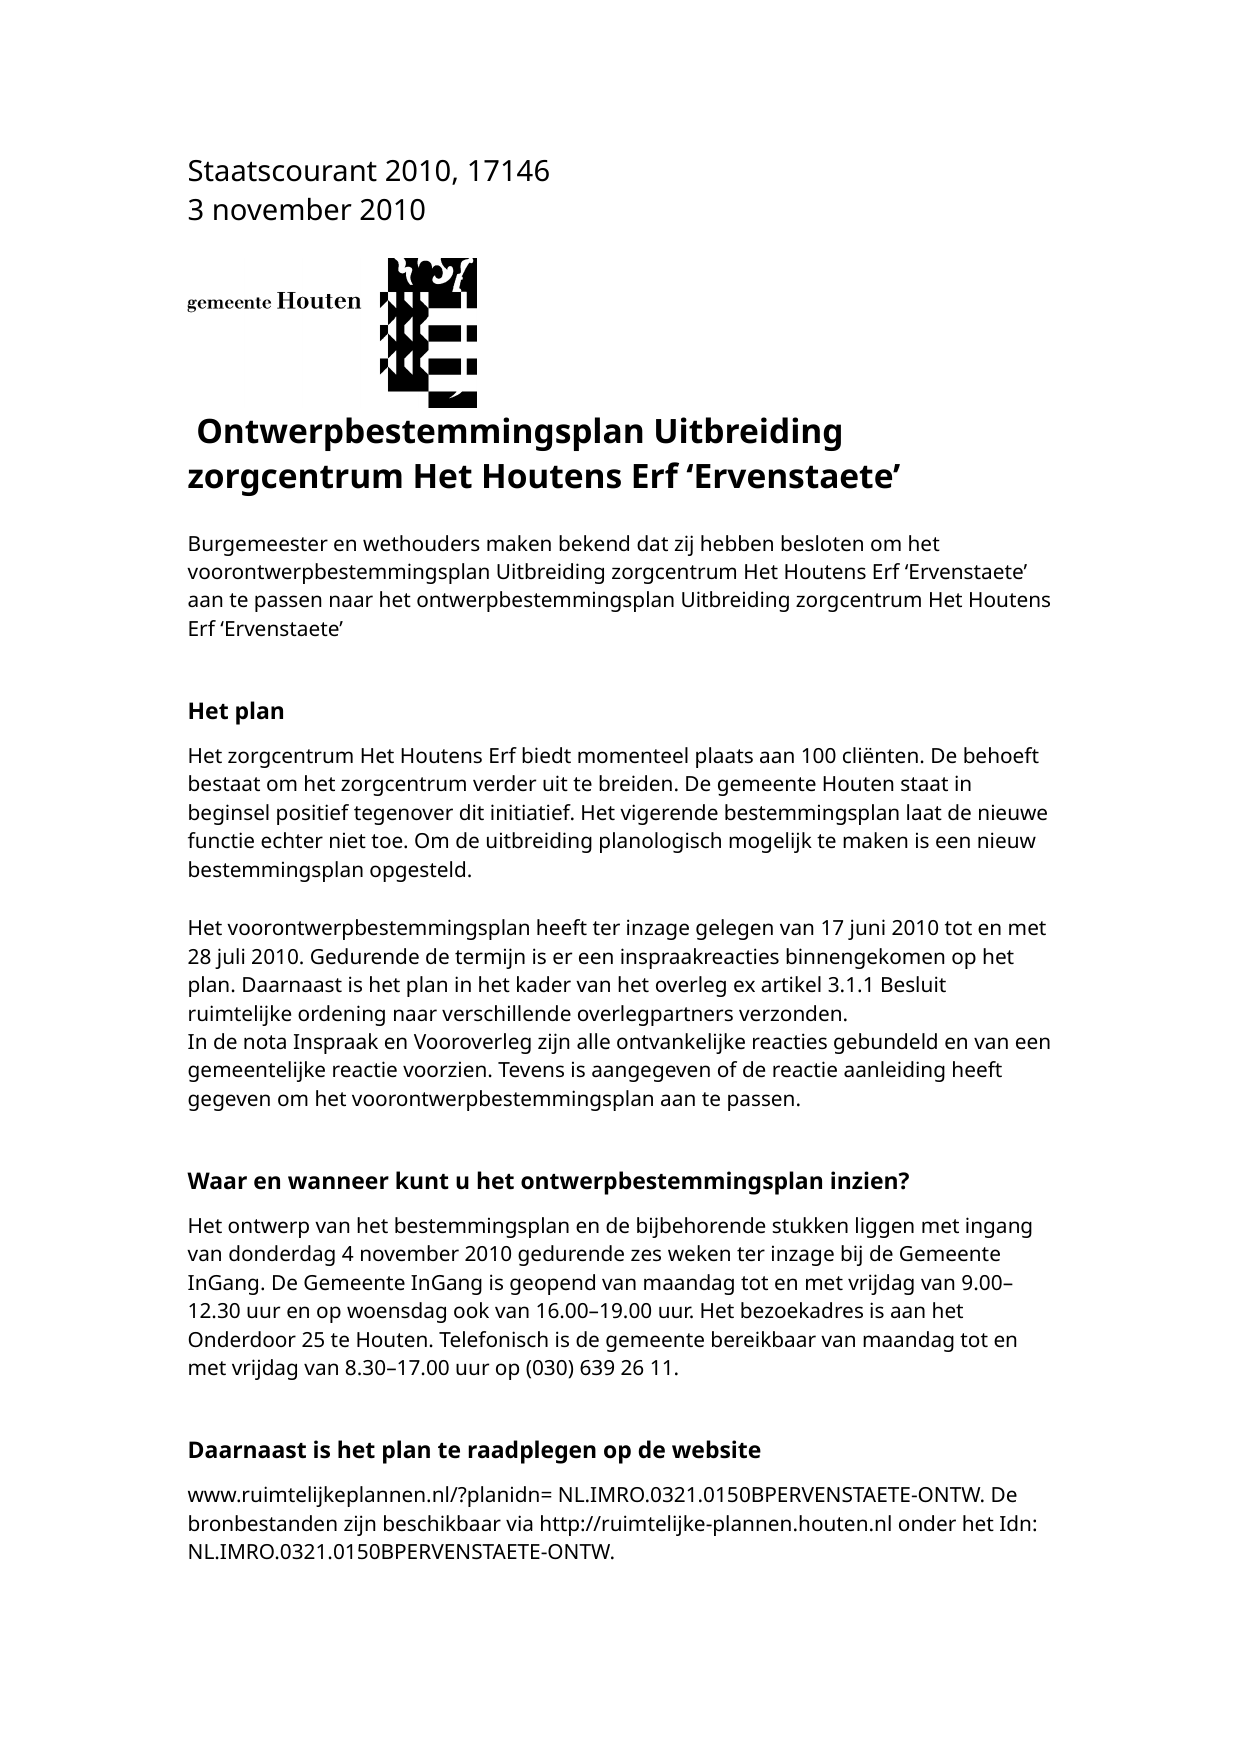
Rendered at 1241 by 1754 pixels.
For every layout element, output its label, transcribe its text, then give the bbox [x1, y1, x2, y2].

text Het voorontwerpbestemmingsplan heeft ter inzage gelegen van 17 juni 2010 tot en met 28 juli 2010. Gedurende de termijn is er een inspraakreacties binnengekomen op het plan. Daarnaast is het plan in het kader van het overleg ex artikel 3.1.1 Besluit ruimtelijke ordening naar verschillende overlegpartners verzonden. [187, 913, 1053, 1027]
text In de nota Inspraak en Vooroverleg zijn alle ontvankelijke reacties gebundeld en van een gemeentelijke reactie voorzien. Tevens is aangegeven of de reactie aanleiding heeft gegeven om het voorontwerpbestemmingsplan aan te passen. [187, 1027, 1053, 1112]
subtitle Daarnaast is het plan te raadplegen op de website [187, 1434, 1053, 1466]
text Staatscourant 2010, 17146 [187, 150, 1053, 190]
picture [187, 258, 477, 408]
text 3 november 2010 [187, 190, 1053, 229]
subtitle Ontwerpbestemmingsplan Uitbreiding zorgcentrum Het Houtens Erf ‘Ervenstaete’ [187, 271, 1053, 499]
subtitle Waar en wanneer kunt u het ontwerpbestemmingsplan inzien? [187, 1165, 1053, 1196]
text Burgemeester en wethouders maken bekend dat zij hebben besloten om het voorontwerpbestemmingsplan Uitbreiding zorgcentrum Het Houtens Erf ‘Ervenstaete’ aan te passen naar het ontwerpbestemmingsplan Uitbreiding zorgcentrum Het Houtens Erf ‘Ervenstaete’ [187, 529, 1053, 642]
text Het ontwerp van het bestemmingsplan en de bijbehorende stukken liggen met ingang van donderdag 4 november 2010 gedurende zes weken ter inzage bij de Gemeente InGang. De Gemeente InGang is geopend van maandag tot en met vrijdag van 9.00–12.30 uur en op woensdag ook van 16.00–19.00 uur. Het bezoekadres is aan het Onderdoor 25 te Houten. Telefonisch is de gemeente bereikbaar van maandag tot en met vrijdag van 8.30–17.00 uur op (030) 639 26 11. [187, 1211, 1053, 1382]
text Het zorgcentrum Het Houtens Erf biedt momenteel plaats aan 100 cliënten. De behoeft bestaat om het zorgcentrum verder uit te breiden. De gemeente Houten staat in beginsel positief tegenover dit initiatief. Het vigerende bestemmingsplan laat de nieuwe functie echter niet toe. Om de uitbreiding planologisch mogelijk te maken is een nieuw bestemmingsplan opgesteld. [187, 741, 1053, 883]
text www.ruimtelijkeplannen.nl/?planidn= NL.IMRO.0321.0150BPERVENSTAETE-ONTW. De bronbestanden zijn beschikbaar via http://ruimtelijke-plannen.houten.nl onder het Idn: NL.IMRO.0321.0150BPERVENSTAETE-ONTW. [187, 1481, 1053, 1566]
subtitle Het plan [187, 695, 1053, 726]
